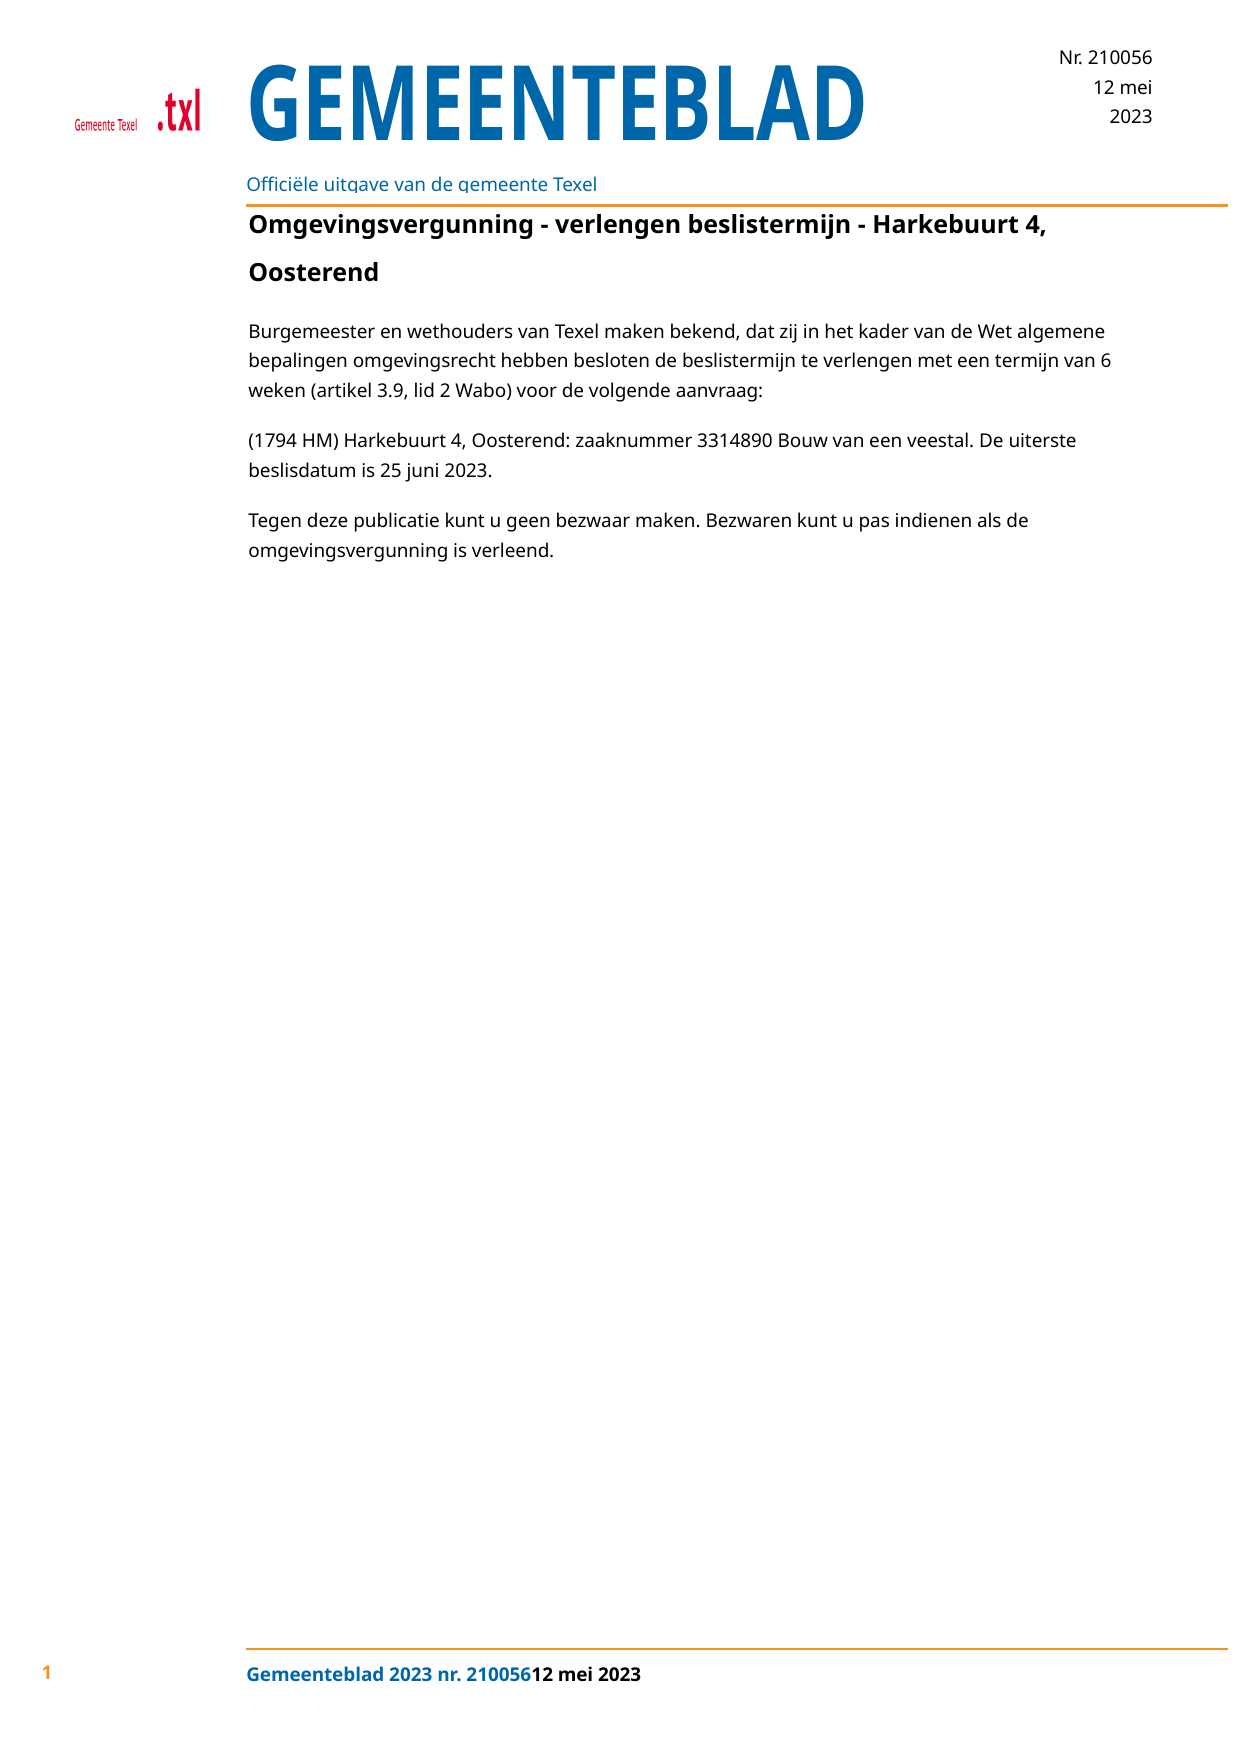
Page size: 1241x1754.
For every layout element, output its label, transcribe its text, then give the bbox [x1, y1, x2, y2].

text Tegen deze publicatie kunt u geen bezwaar maken. Bezwaren kunt u pas indienen als de omgevingsvergunning is verleend. [248, 507, 1152, 563]
picture [41, 47, 231, 172]
text Omgevingsvergunning - verlengen beslistermijn - Harkebuurt 4, Oosterend [248, 207, 1152, 288]
text (1794 HM) Harkebuurt 4, Oosterend: zaaknummer 3314890 Bouw van een veestal. De uiterste beslisdatum is 25 juni 2023. [248, 427, 1152, 483]
text Burgemeester en wethouders van Texel maken bekend, dat zij in het kader van de Wet algemene bepalingen omgevingsrecht hebben besloten de beslistermijn te verlengen met een termijn van 6 weken (artikel 3.9, lid 2 Wabo) voor de volgende aanvraag: [248, 318, 1152, 403]
